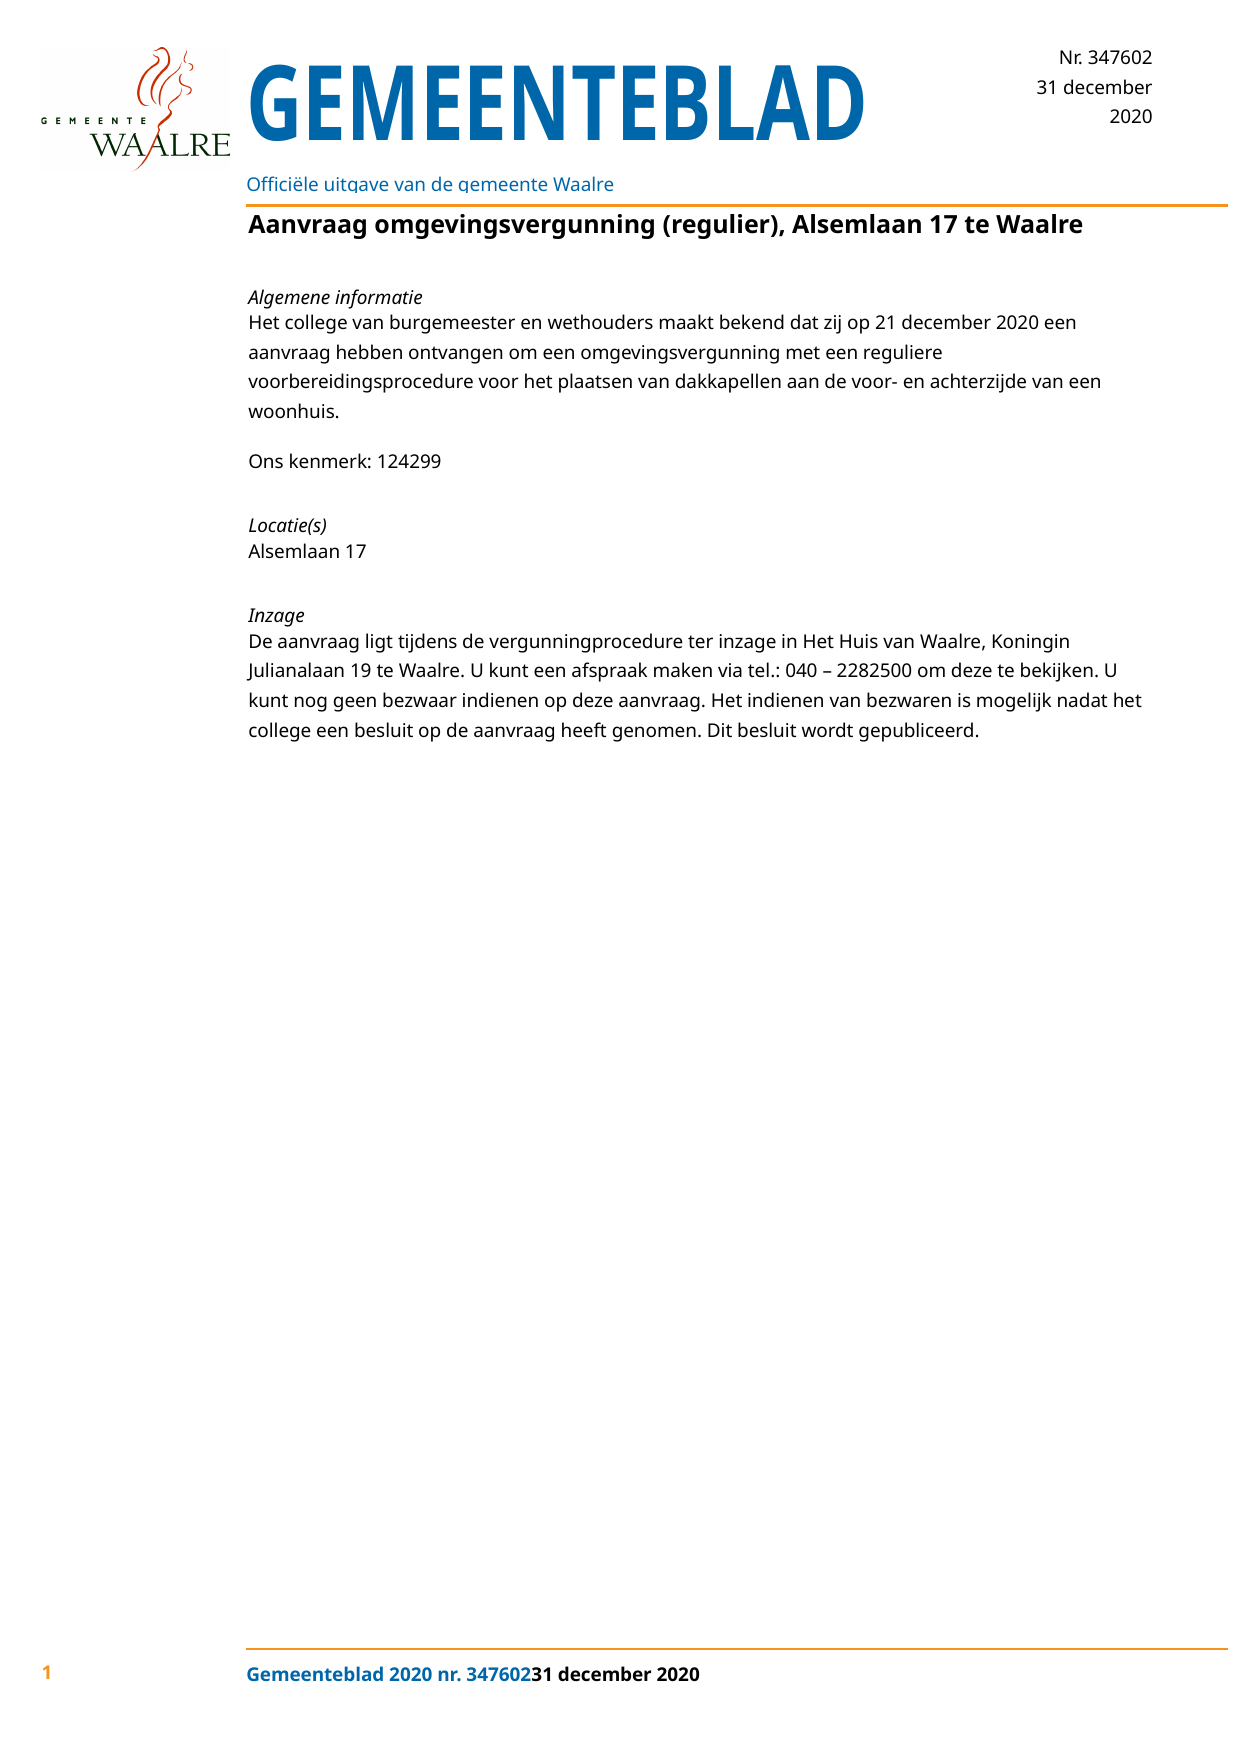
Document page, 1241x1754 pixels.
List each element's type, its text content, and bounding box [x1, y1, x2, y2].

text De aanvraag ligt tijdens de vergunningprocedure ter inzage in Het Huis van Waalre, Koningin Julianalaan 19 te Waalre. U kunt een afspraak maken via tel.: 040 – 2282500 om deze te bekijken. U kunt nog geen bezwaar indienen op deze aanvraag. Het indienen van bezwaren is mogelijk nadat het college een besluit op de aanvraag heeft genomen. Dit besluit wordt gepubliceerd. [248, 628, 1152, 743]
picture [41, 47, 231, 172]
text Alsemlaan 17 [248, 538, 1152, 564]
text Inzage [248, 602, 1152, 628]
text Het college van burgemeester en wethouders maakt bekend dat zij op 21 december 2020 een aanvraag hebben ontvangen om een omgevingsvergunning met een reguliere voorbereidingsprocedure voor het plaatsen van dakkapellen aan de voor- en achterzijde van een woonhuis. [248, 309, 1152, 424]
text Algemene informatie [248, 284, 1152, 309]
text Aanvraag omgevingsvergunning (regulier), Alsemlaan 17 te Waalre [248, 207, 1152, 241]
text Ons kenmerk: 124299 [248, 449, 1152, 474]
text Locatie(s) [248, 513, 1152, 538]
